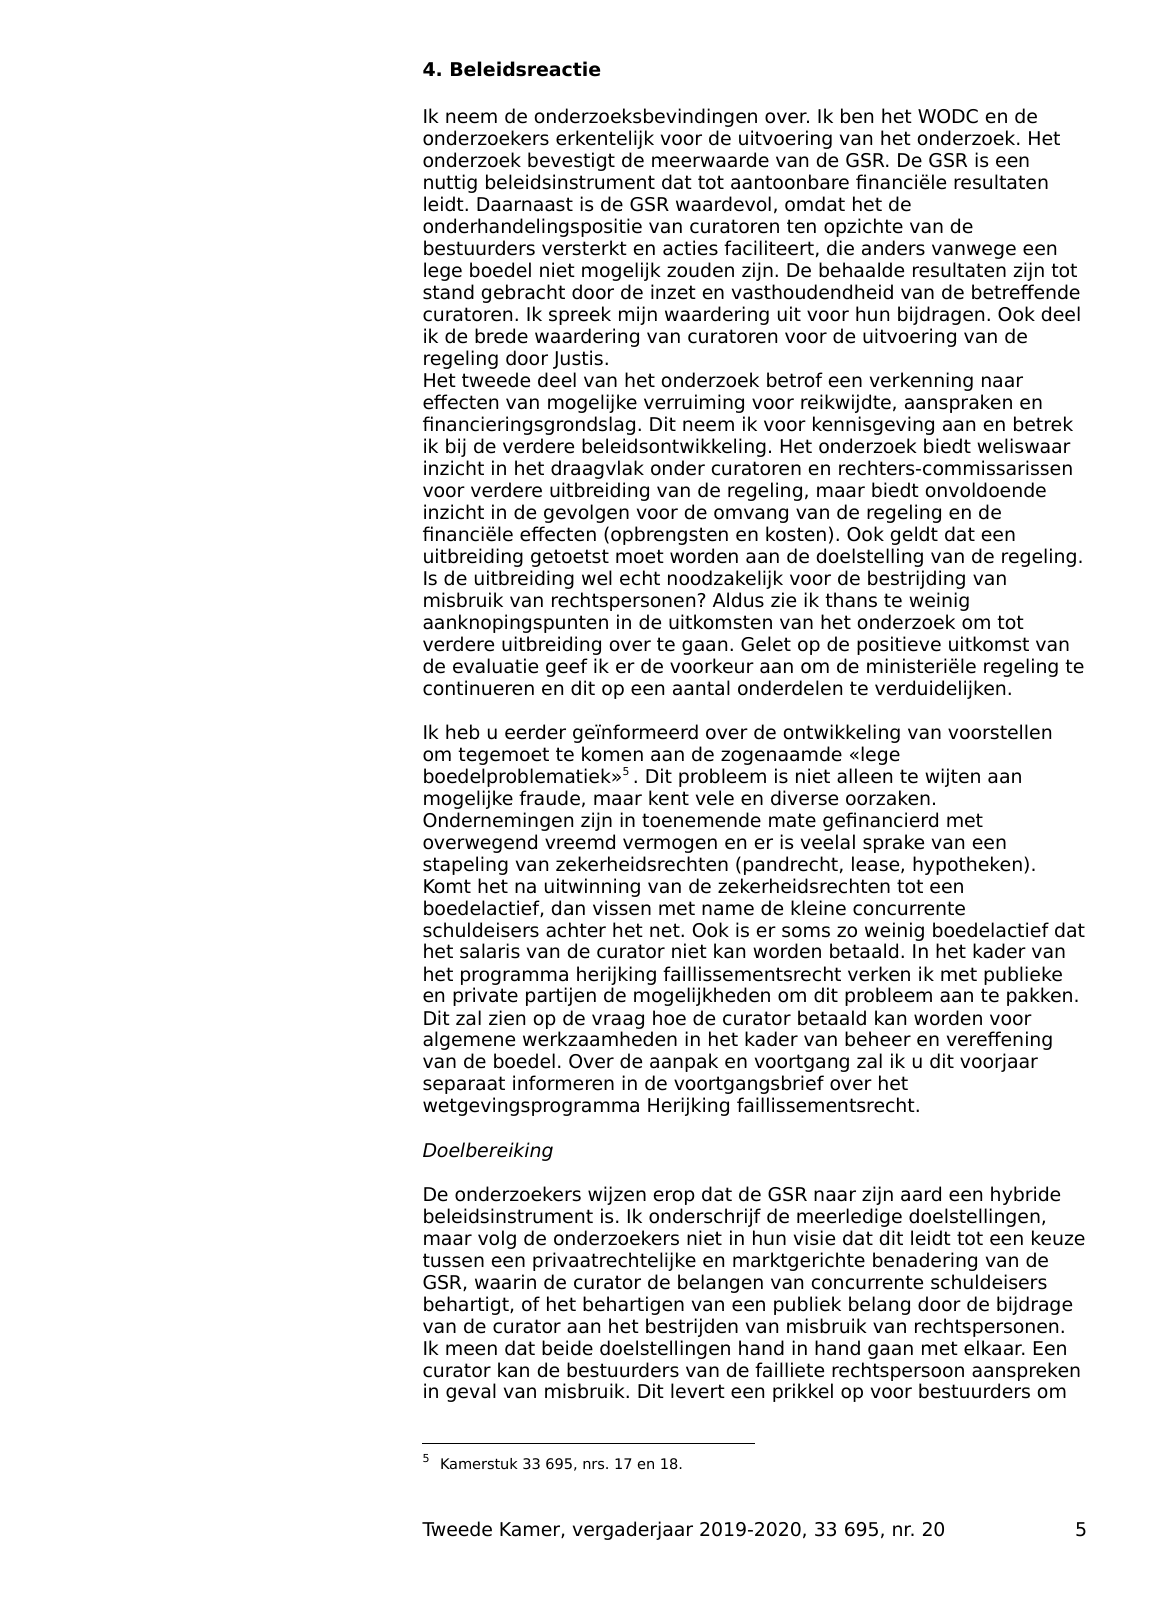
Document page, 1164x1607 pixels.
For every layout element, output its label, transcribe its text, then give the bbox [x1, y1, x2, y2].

text De onderzoekers wijzen erop dat de GSR naar zijn aard een hybride beleidsinstrument is. Ik onderschrijf de meerledige doelstellingen, maar volg de onderzoekers niet in hun visie dat dit leidt tot een keuze tussen een privaatrechtelijke en marktgerichte benadering van de GSR, waarin de curator de belangen van concurrente schuldeisers behartigt, of het behartigen van een publiek belang door de bijdrage van de curator aan het bestrijden van misbruik van rechtspersonen. Ik meen dat beide doelstellingen hand in hand gaan met elkaar. Een curator kan de bestuurders van de failliete rechtspersoon aanspreken in geval van misbruik. Dit levert een prikkel op voor bestuurders om [422, 1184, 1087, 1403]
subtitle 4. Beleidsreactie [422, 59, 1087, 81]
subtitle Doelbereiking [422, 1139, 1087, 1161]
text Ik heb u eerder geïnformeerd over de ontwikkeling van voorstellen om tegemoet te komen aan de zogenaamde «lege boedelproblematiek». Dit probleem is niet alleen te wijten aan mogelijke fraude, maar kent vele en diverse oorzaken. Ondernemingen zijn in toenemende mate gefinancierd met overwegend vreemd vermogen en er is veelal sprake van een stapeling van zekerheidsrechten (pandrecht, lease, hypotheken). Komt het na uitwinning van de zekerheidsrechten tot een boedelactief, dan vissen met name de kleine concurrente schuldeisers achter het net. Ook is er soms zo weinig boedelactief dat het salaris van de curator niet kan worden betaald. In het kader van het programma herijking faillissementsrecht verken ik met publieke en private partijen de mogelijkheden om dit probleem aan te pakken. Dit zal zien op de vraag hoe de curator betaald kan worden voor algemene werkzaamheden in het kader van beheer en vereffening van de boedel. Over de aanpak en voortgang zal ik u dit voorjaar separaat informeren in de voortgangsbrief over het wetgevingsprogramma Herijking faillissementsrecht. [422, 722, 1087, 1117]
text Kamerstuk 33 695, nrs. 17 en 18. [422, 1452, 1087, 1474]
text Het tweede deel van het onderzoek betrof een verkenning naar effecten van mogelijke verruiming voor reikwijdte, aanspraken en financieringsgrondslag. Dit neem ik voor kennisgeving aan en betrek ik bij de verdere beleidsontwikkeling. Het onderzoek biedt weliswaar inzicht in het draagvlak onder curatoren en rechters-commissarissen voor verdere uitbreiding van de regeling, maar biedt onvoldoende inzicht in de gevolgen voor de omvang van de regeling en de financiële effecten (opbrengsten en kosten). Ook geldt dat een uitbreiding getoetst moet worden aan de doelstelling van de regeling. Is de uitbreiding wel echt noodzakelijk voor de bestrijding van misbruik van rechtspersonen? Aldus zie ik thans te weinig aanknopingspunten in de uitkomsten van het onderzoek om tot verdere uitbreiding over te gaan. Gelet op de positieve uitkomst van de evaluatie geef ik er de voorkeur aan om de ministeriële regeling te continueren en dit op een aantal onderdelen te verduidelijken. [422, 370, 1087, 699]
text Ik neem de onderzoeksbevindingen over. Ik ben het WODC en de onderzoekers erkentelijk voor de uitvoering van het onderzoek. Het onderzoek bevestigt de meerwaarde van de GSR. De GSR is een nuttig beleidsinstrument dat tot aantoonbare financiële resultaten leidt. Daarnaast is de GSR waardevol, omdat het de onderhandelingspositie van curatoren ten opzichte van de bestuurders versterkt en acties faciliteert, die anders vanwege een lege boedel niet mogelijk zouden zijn. De behaalde resultaten zijn tot stand gebracht door de inzet en vasthoudendheid van de betreffende curatoren. Ik spreek mijn waardering uit voor hun bijdragen. Ook deel ik de brede waardering van curatoren voor de uitvoering van de regeling door Justis. [422, 106, 1087, 370]
